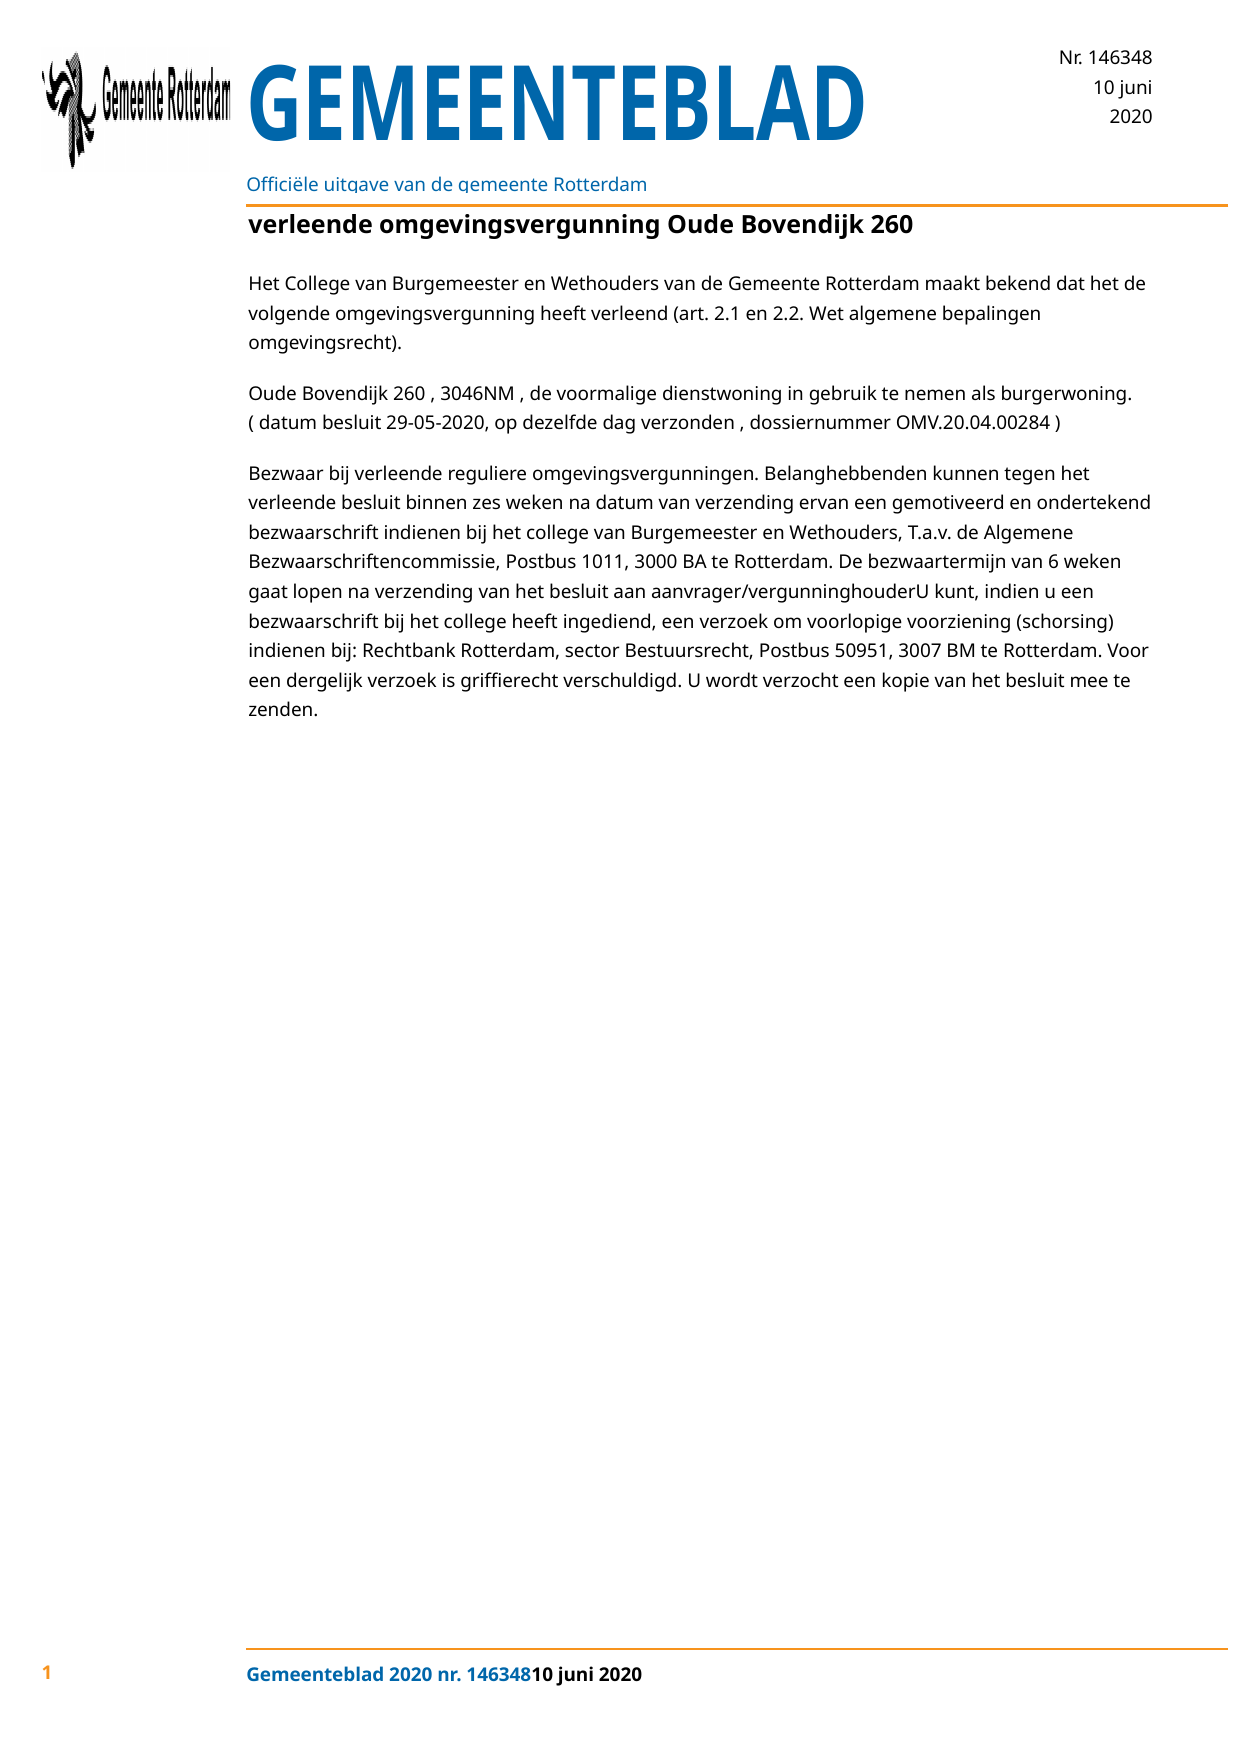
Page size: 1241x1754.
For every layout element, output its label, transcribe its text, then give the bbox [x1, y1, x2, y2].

text Bezwaar bij verleende reguliere omgevingsvergunningen. Belanghebbenden kunnen tegen het verleende besluit binnen zes weken na datum van verzending ervan een gemotiveerd en ondertekend bezwaarschrift indienen bij het college van Burgemeester en Wethouders, T.a.v. de Algemene Bezwaarschriftencommissie, Postbus 1011, 3000 BA te Rotterdam. De bezwaartermijn van 6 weken gaat lopen na verzending van het besluit aan aanvrager/vergunninghouderU kunt, indien u een bezwaarschrift bij het college heeft ingediend, een verzoek om voorlopige voorziening (schorsing) indienen bij: Rechtbank Rotterdam, sector Bestuursrecht, Postbus 50951, 3007 BM te Rotterdam. Voor een dergelijk verzoek is griffierecht verschuldigd. U wordt verzocht een kopie van het besluit mee te zenden. [248, 460, 1152, 722]
text verleende omgevingsvergunning Oude Bovendijk 260 [248, 207, 1152, 241]
text Het College van Burgemeester en Wethouders van de Gemeente Rotterdam maakt bekend dat het de volgende omgevingsvergunning heeft verleend (art. 2.1 en 2.2. Wet algemene bepalingen omgevingsrecht). [248, 270, 1152, 355]
text Oude Bovendijk 260 , 3046NM , de voormalige dienstwoning in gebruik te nemen als burgerwoning.( datum besluit 29-05-2020, op dezelfde dag verzonden , dossiernummer OMV.20.04.00284 ) [248, 380, 1152, 435]
picture [41, 47, 231, 172]
